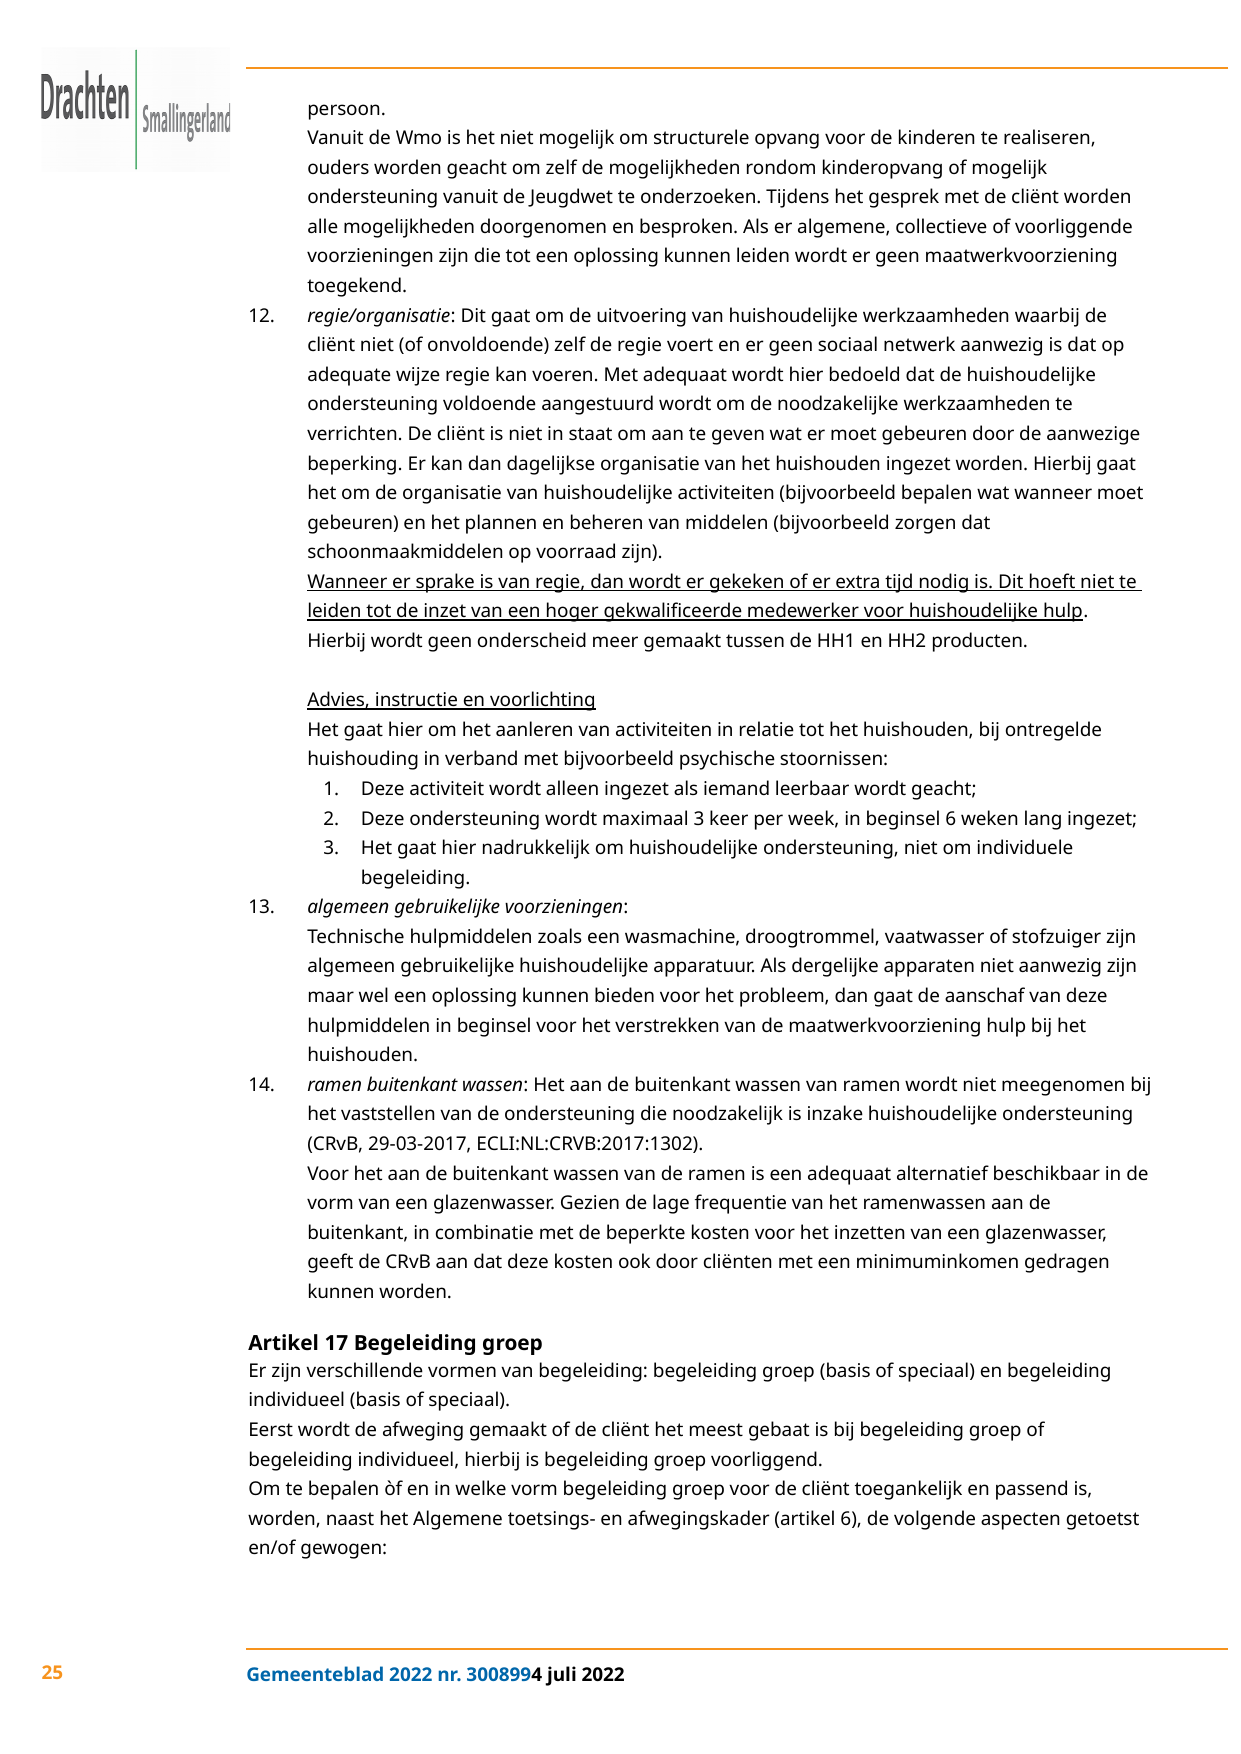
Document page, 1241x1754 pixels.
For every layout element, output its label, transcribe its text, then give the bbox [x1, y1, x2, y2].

list Advies, instructie en voorlichting [248, 686, 1152, 712]
list Technische hulpmiddelen zoals een wasmachine, droogtrommel, vaatwasser of stofzuiger zijn algemeen gebruikelijke huishoudelijke apparatuur. Als dergelijke apparaten niet aanwezig zijn maar wel een oplossing kunnen bieden voor het probleem, dan gaat de aanschaf van deze hulpmiddelen in beginsel voor het verstrekken van de maatwerkvoorziening hulp bij het huishouden. [248, 923, 1152, 1067]
text Artikel 17 Begeleiding groep [248, 1328, 1152, 1357]
list Hierbij wordt geen onderscheid meer gemaakt tussen de HH1 en HH2 producten. [248, 627, 1152, 653]
list ramen buitenkant wassen: Het aan de buitenkant wassen van ramen wordt niet meegenomen bij het vaststellen van de ondersteuning die noodzakelijk is inzake huishoudelijke ondersteuning (CRvB, 29-03-2017, ECLI:NL:CRVB:2017:1302). [248, 1071, 1152, 1156]
text Om te bepalen òf en in welke vorm begeleiding groep voor de cliënt toegankelijk en passend is, worden, naast het Algemene toetsings- en afwegingskader (artikel 6), de volgende aspecten getoetst en/of gewogen: [248, 1475, 1152, 1560]
list Het gaat hier nadrukkelijk om huishoudelijke ondersteuning, niet om individuele begeleiding. [323, 834, 1152, 890]
text Er zijn verschillende vormen van begeleiding: begeleiding groep (basis of speciaal) en begeleiding individueel (basis of speciaal). [248, 1357, 1152, 1412]
list persoon. [248, 95, 1152, 121]
picture [41, 47, 231, 172]
list algemeen gebruikelijke voorzieningen: [248, 893, 1152, 919]
list Deze ondersteuning wordt maximaal 3 keer per week, in beginsel 6 weken lang ingezet; [323, 805, 1152, 831]
list Deze activiteit wordt alleen ingezet als iemand leerbaar wordt geacht; [323, 775, 1152, 801]
text Eerst wordt de afweging gemaakt of de cliënt het meest gebaat is bij begeleiding groep of begeleiding individueel, hierbij is begeleiding groep voorliggend. [248, 1416, 1152, 1471]
list Wanneer er sprake is van regie, dan wordt er gekeken of er extra tijd nodig is. Dit hoeft niet te leiden tot de inzet van een hoger gekwalificeerde medewerker voor huishoudelijke hulp. [248, 568, 1152, 623]
list Voor het aan de buitenkant wassen van de ramen is een adequaat alternatief beschikbaar in de vorm van een glazenwasser. Gezien de lage frequentie van het ramenwassen aan de buitenkant, in combinatie met de beperkte kosten voor het inzetten van een glazenwasser, geeft de CRvB aan dat deze kosten ook door cliënten met een minimuminkomen gedragen kunnen worden. [248, 1160, 1152, 1304]
list regie/organisatie: Dit gaat om de uitvoering van huishoudelijke werkzaamheden waarbij de cliënt niet (of onvoldoende) zelf de regie voert en er geen sociaal netwerk aanwezig is dat op adequate wijze regie kan voeren. Met adequaat wordt hier bedoeld dat de huishoudelijke ondersteuning voldoende aangestuurd wordt om de noodzakelijke werkzaamheden te verrichten. De cliënt is niet in staat om aan te geven wat er moet gebeuren door de aanwezige beperking. Er kan dan dagelijkse organisatie van het huishouden ingezet worden. Hierbij gaat het om de organisatie van huishoudelijke activiteiten (bijvoorbeeld bepalen wat wanneer moet gebeuren) en het plannen en beheren van middelen (bijvoorbeeld zorgen dat schoonmaakmiddelen op voorraad zijn). [248, 302, 1152, 564]
list Vanuit de Wmo is het niet mogelijk om structurele opvang voor de kinderen te realiseren, ouders worden geacht om zelf de mogelijkheden rondom kinderopvang of mogelijk ondersteuning vanuit de Jeugdwet te onderzoeken. Tijdens het gesprek met de cliënt worden alle mogelijkheden doorgenomen en besproken. Als er algemene, collectieve of voorliggende voorzieningen zijn die tot een oplossing kunnen leiden wordt er geen maatwerkvoorziening toegekend. [248, 124, 1152, 298]
list Het gaat hier om het aanleren van activiteiten in relatie tot het huishouden, bij ontregelde huishouding in verband met bijvoorbeeld psychische stoornissen: [248, 716, 1152, 771]
